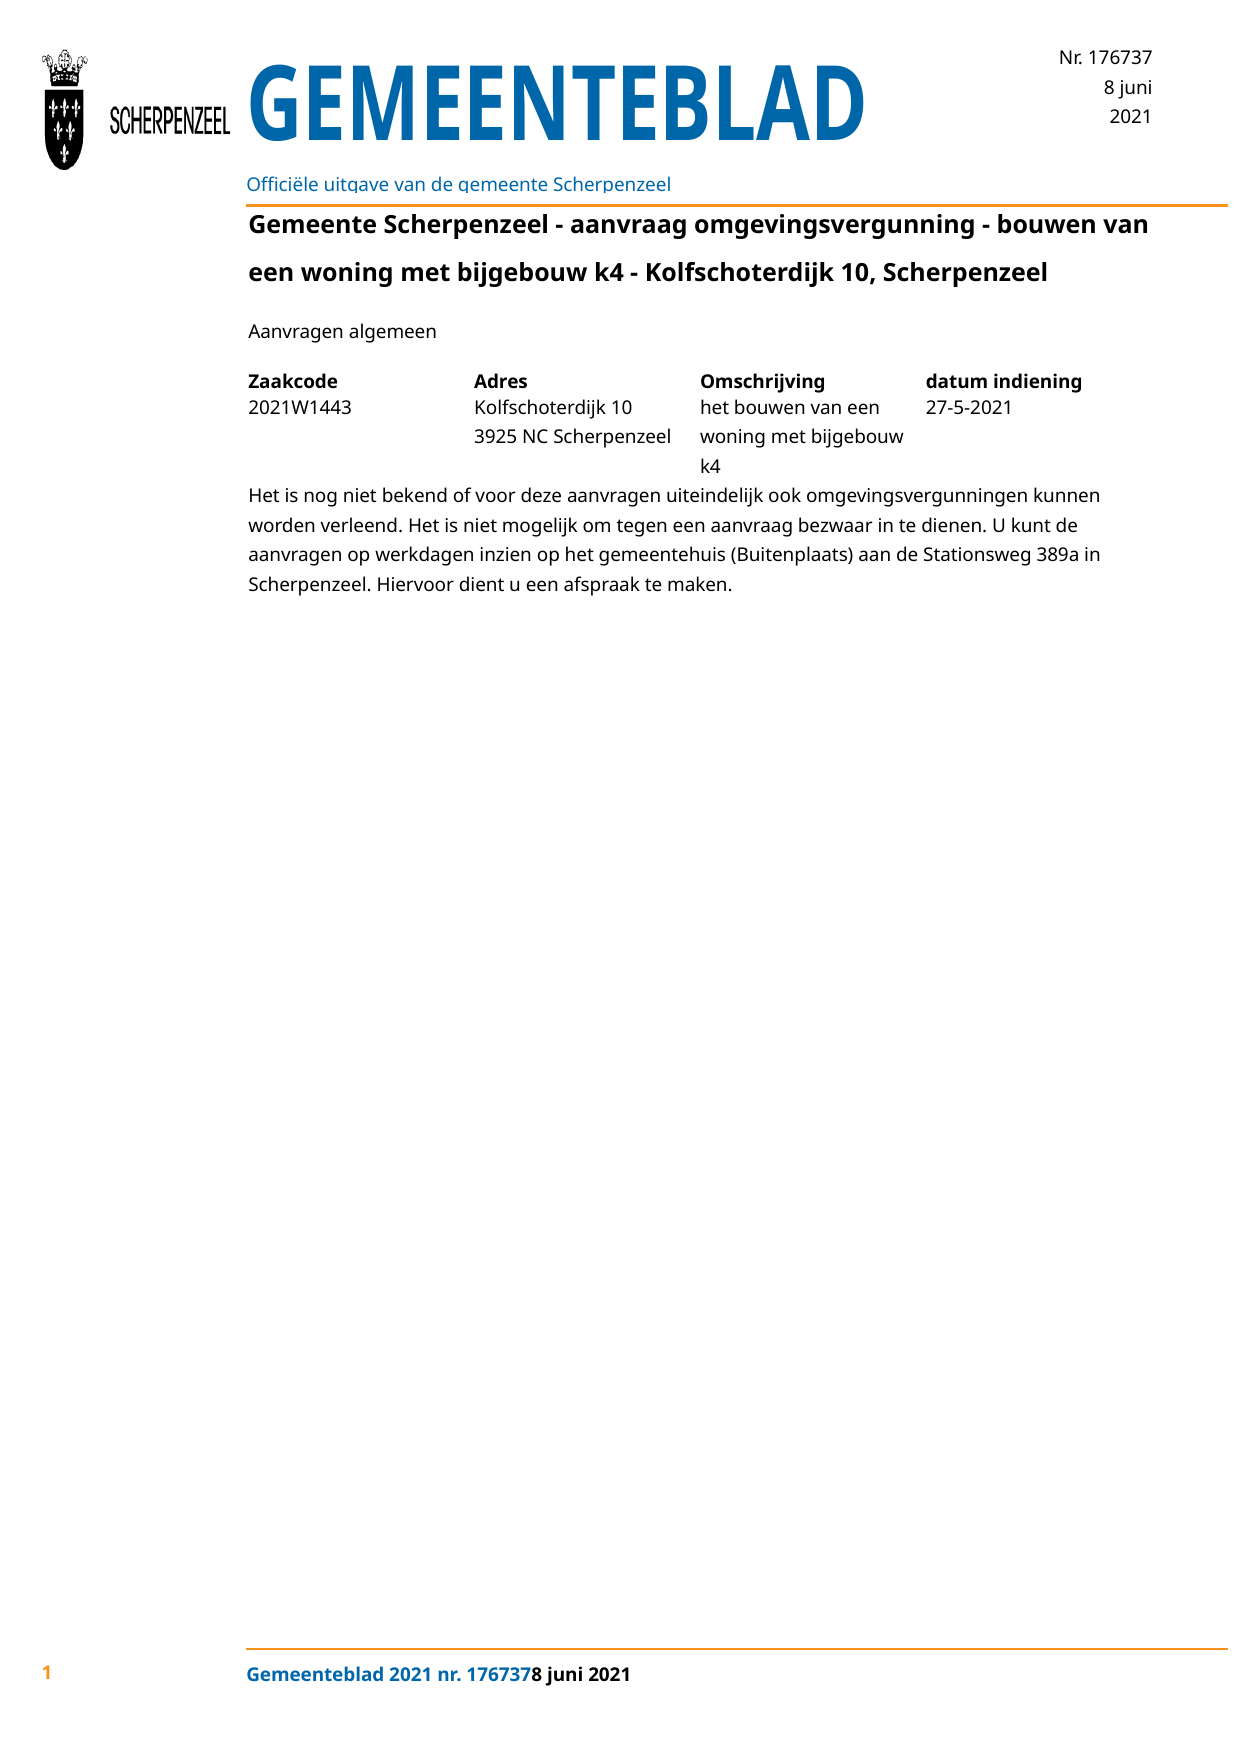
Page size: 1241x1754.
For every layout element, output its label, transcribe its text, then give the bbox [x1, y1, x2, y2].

table_header Adres [474, 369, 700, 394]
text Het is nog niet bekend of voor deze aanvragen uiteindelijk ook omgevingsvergunningen kunnen worden verleend. Het is niet mogelijk om tegen een aanvraag bezwaar in te dienen. U kunt de aanvragen op werkdagen inzien op het gemeentehuis (Buitenplaats) aan de Stationsweg 389a in Scherpenzeel. Hiervoor dient u een afspraak te maken. [248, 482, 1152, 597]
table_cell 27-5-2021 [926, 394, 1152, 479]
table_header Omschrijving [700, 369, 926, 394]
text Aanvragen algemeen [248, 318, 1152, 344]
table_cell 2021W1443 [248, 394, 474, 479]
table_header datum indiening [926, 369, 1152, 394]
table_header Zaakcode [248, 369, 474, 394]
picture [41, 47, 231, 172]
table_cell het bouwen van een woning met bijgebouw k4 [700, 394, 926, 479]
text Gemeente Scherpenzeel - aanvraag omgevingsvergunning - bouwen van een woning met bijgebouw k4 - Kolfschoterdijk 10, Scherpenzeel [248, 207, 1152, 288]
table_cell Kolfschoterdijk 10 3925 NC Scherpenzeel [474, 394, 700, 479]
